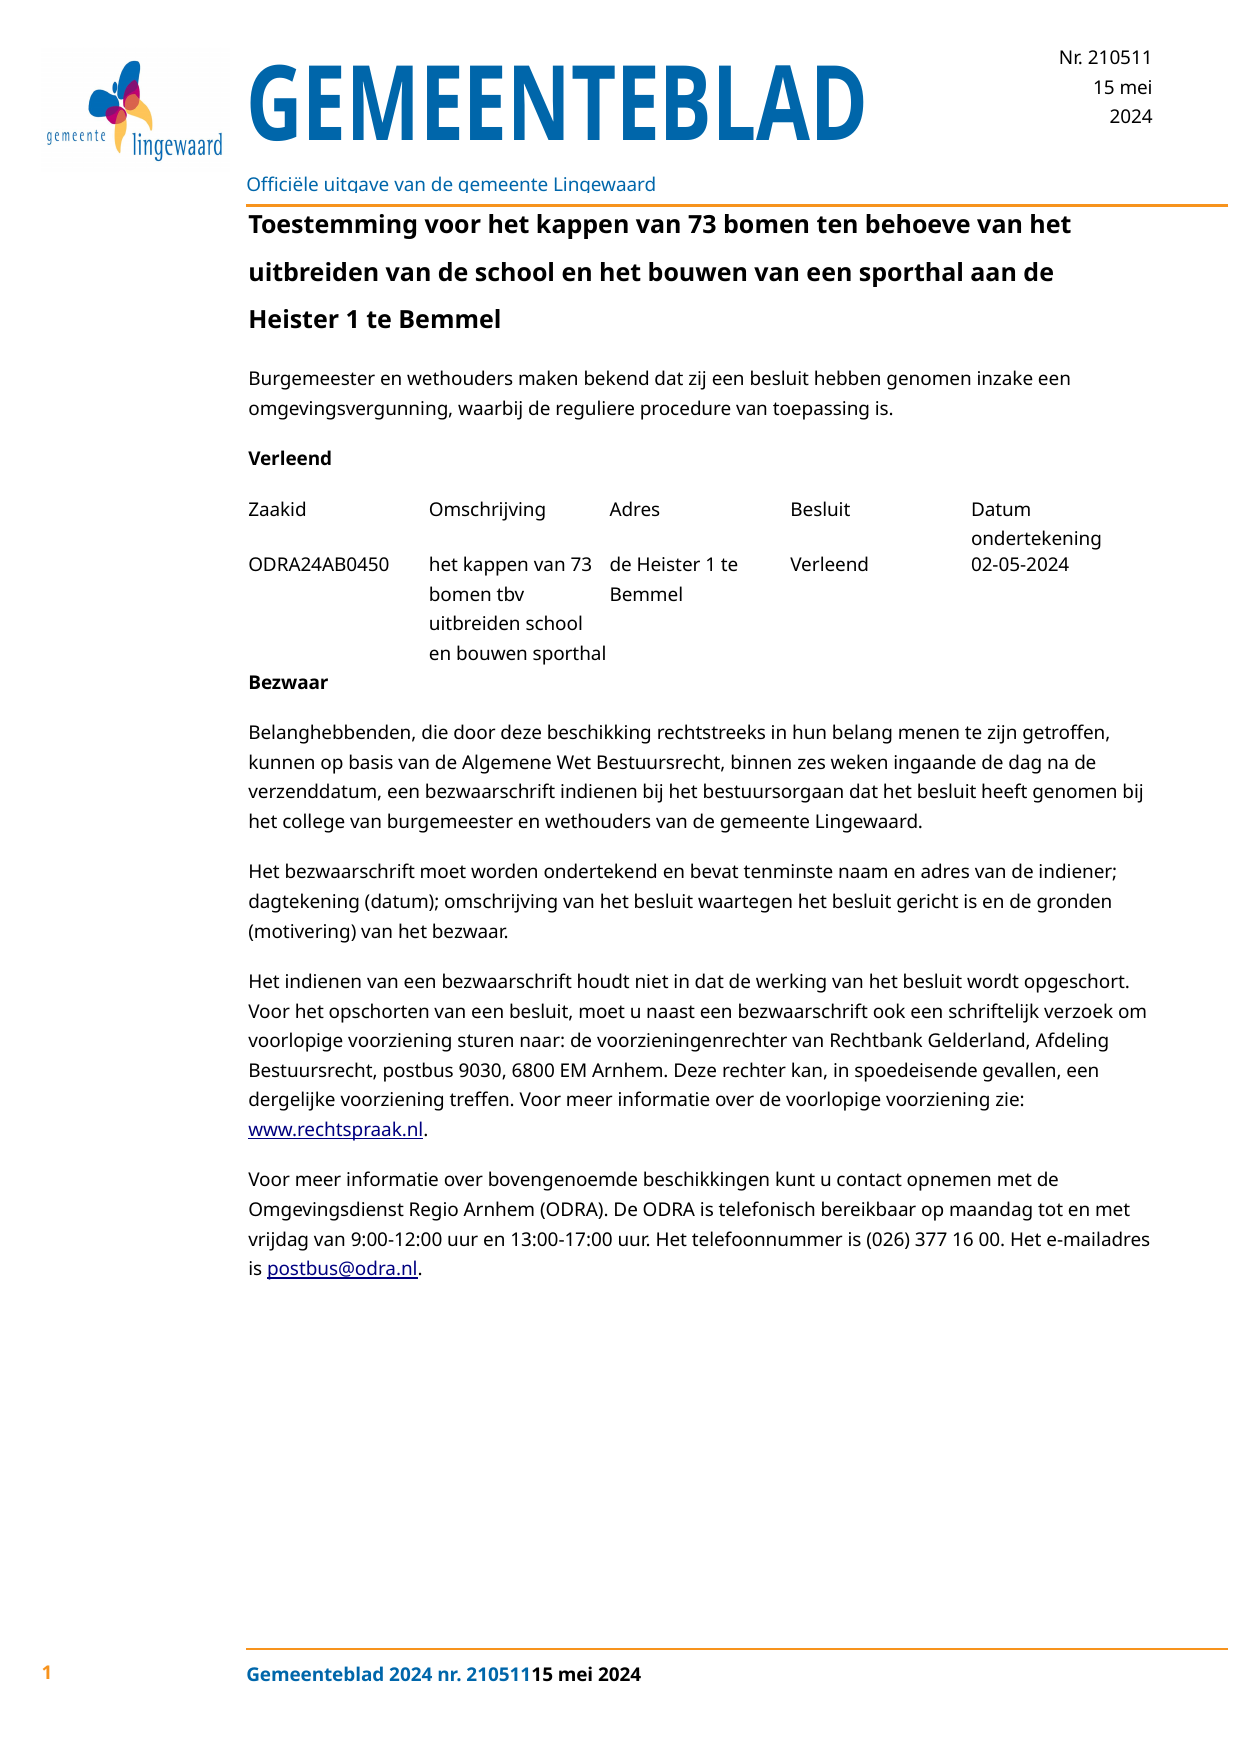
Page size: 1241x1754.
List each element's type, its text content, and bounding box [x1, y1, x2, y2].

text Bezwaar [248, 669, 1152, 695]
table_header Datum ondertekening [971, 496, 1152, 551]
table_header Adres [609, 496, 790, 551]
picture [41, 47, 231, 172]
text Verleend [248, 446, 1152, 471]
text Toestemming voor het kappen van 73 bomen ten behoeve van het uitbreiden van de school en het bouwen van een sporthal aan de Heister 1 te Bemmel [248, 207, 1152, 336]
table_cell Verleend [790, 551, 971, 666]
text Het bezwaarschrift moet worden ondertekend en bevat tenminste naam en adres van de indiener; dagtekening (datum); omschrijving van het besluit waartegen het besluit gericht is en de gronden (motivering) van het bezwaar. [248, 859, 1152, 943]
table_cell het kappen van 73 bomen tbv uitbreiden school en bouwen sporthal [429, 551, 609, 666]
table_cell de Heister 1 te Bemmel [609, 551, 790, 666]
table_cell 02-05-2024 [971, 551, 1152, 666]
table_header Besluit [790, 496, 971, 551]
text Belanghebbenden, die door deze beschikking rechtstreeks in hun belang menen te zijn getroffen, kunnen op basis van de Algemene Wet Bestuursrecht, binnen zes weken ingaande de dag na de verzenddatum, een bezwaarschrift indienen bij het bestuursorgaan dat het besluit heeft genomen bij het college van burgemeester en wethouders van de gemeente Lingewaard. [248, 719, 1152, 834]
table_header Zaakid [248, 496, 429, 551]
text Het indienen van een bezwaarschrift houdt niet in dat de werking van het besluit wordt opgeschort. Voor het opschorten van een besluit, moet u naast een bezwaarschrift ook een schriftelijk verzoek om voorlopige voorziening sturen naar: de voorzieningenrechter van Rechtbank Gelderland, Afdeling Bestuursrecht, postbus 9030, 6800 EM Arnhem. Deze rechter kan, in spoedeisende gevallen, een dergelijke voorziening treffen. Voor meer informatie over de voorlopige voorziening zie: www.rechtspraak.nl. [248, 968, 1152, 1142]
table_header Omschrijving [429, 496, 609, 551]
text Voor meer informatie over bovengenoemde beschikkingen kunt u contact opnemen met de Omgevingsdienst Regio Arnhem (ODRA). De ODRA is telefonisch bereikbaar op maandag tot en met vrijdag van 9:00-12:00 uur en 13:00-17:00 uur. Het telefoonnummer is (026) 377 16 00. Het e-mailadres is postbus@odra.nl. [248, 1167, 1152, 1281]
text Burgemeester en wethouders maken bekend dat zij een besluit hebben genomen inzake een omgevingsvergunning, waarbij de reguliere procedure van toepassing is. [248, 366, 1152, 421]
table_cell ODRA24AB0450 [248, 551, 429, 666]
